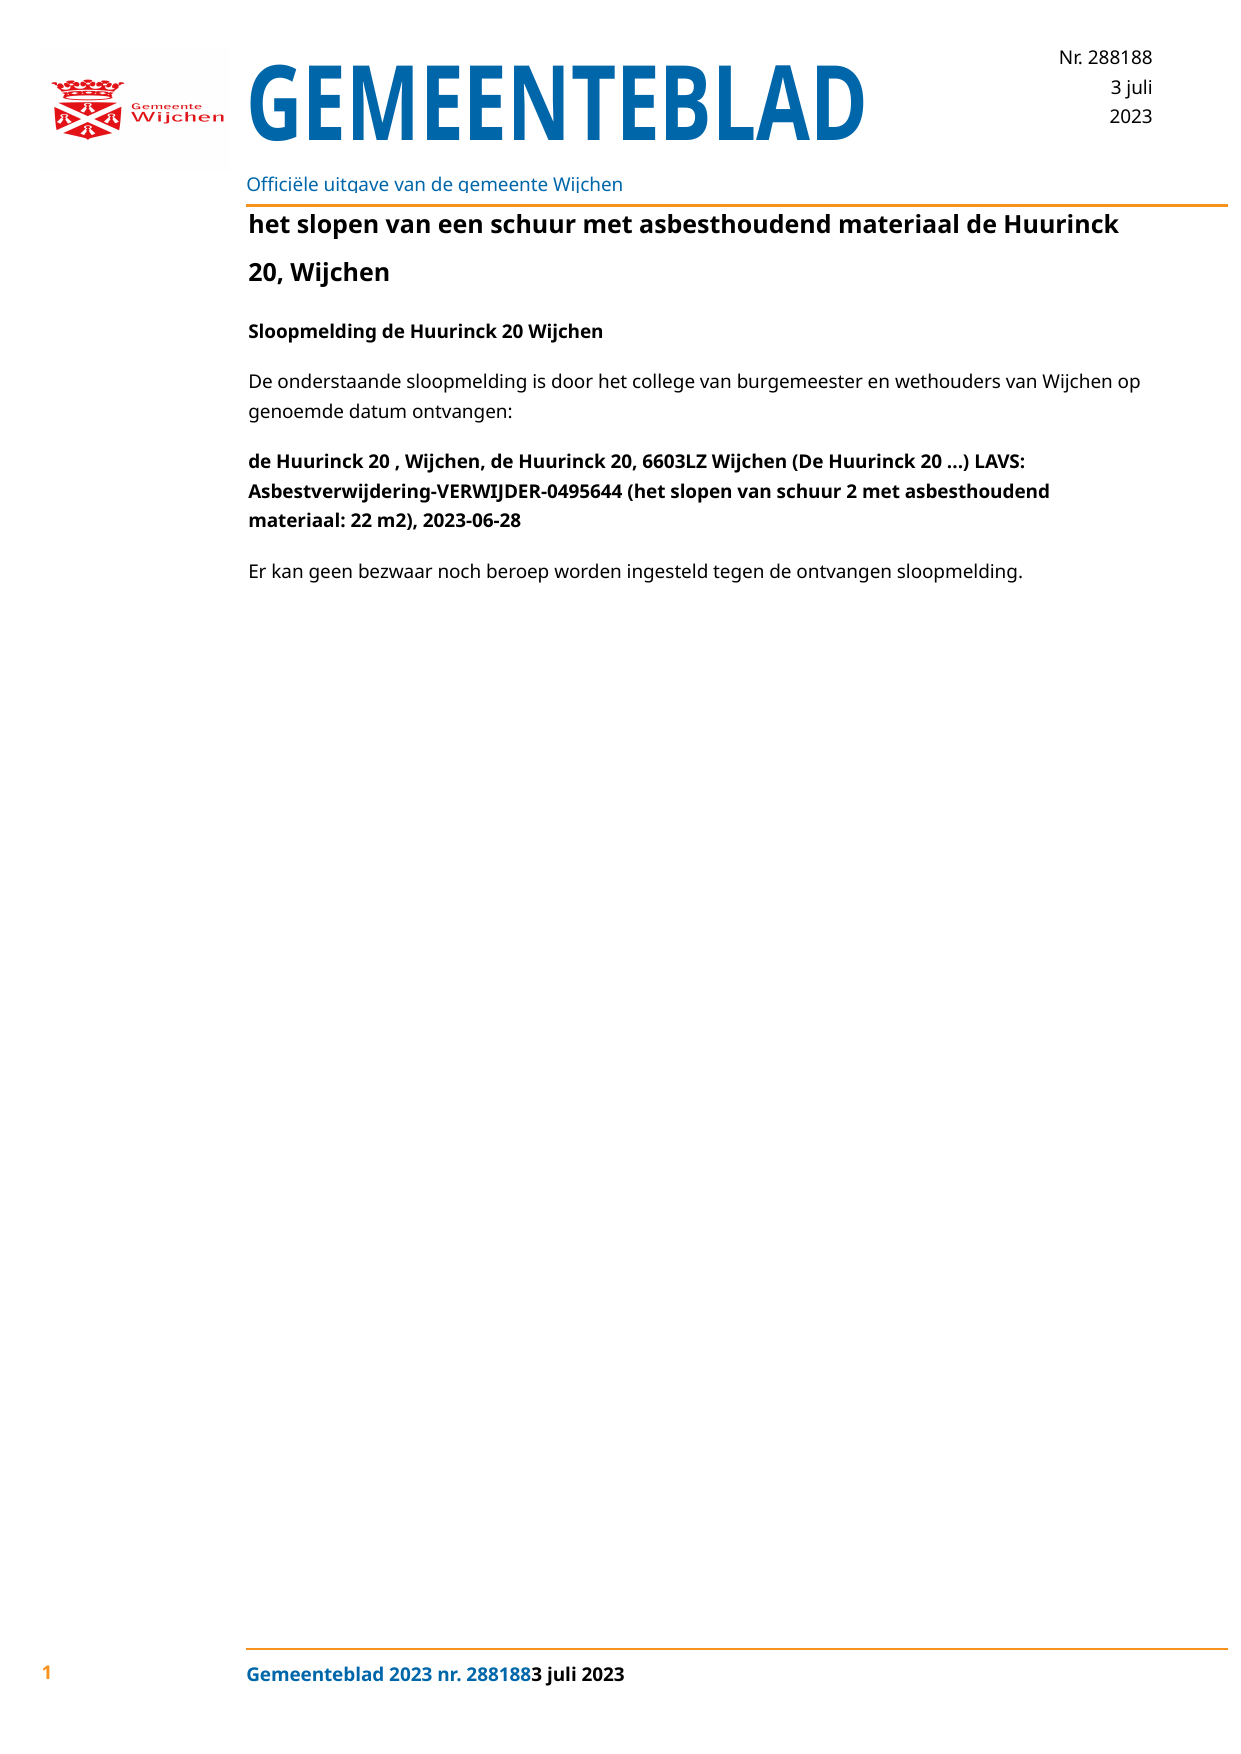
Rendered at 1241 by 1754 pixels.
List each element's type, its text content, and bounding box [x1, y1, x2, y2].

picture [41, 47, 231, 172]
text Sloopmelding de Huurinck 20 Wijchen [248, 318, 1152, 344]
text de Huurinck 20 , Wijchen, de Huurinck 20, 6603LZ Wijchen (De Huurinck 20 ...) LAVS: Asbestverwijdering-VERWIJDER-0495644 (het slopen van schuur 2 met asbesthoudend materiaal: 22 m2), 2023-06-28 [248, 448, 1152, 533]
text Er kan geen bezwaar noch beroep worden ingesteld tegen de ontvangen sloopmelding. [248, 558, 1152, 584]
text het slopen van een schuur met asbesthoudend materiaal de Huurinck 20, Wijchen [248, 207, 1152, 288]
text De onderstaande sloopmelding is door het college van burgemeester en wethouders van Wijchen op genoemde datum ontvangen: [248, 368, 1152, 424]
